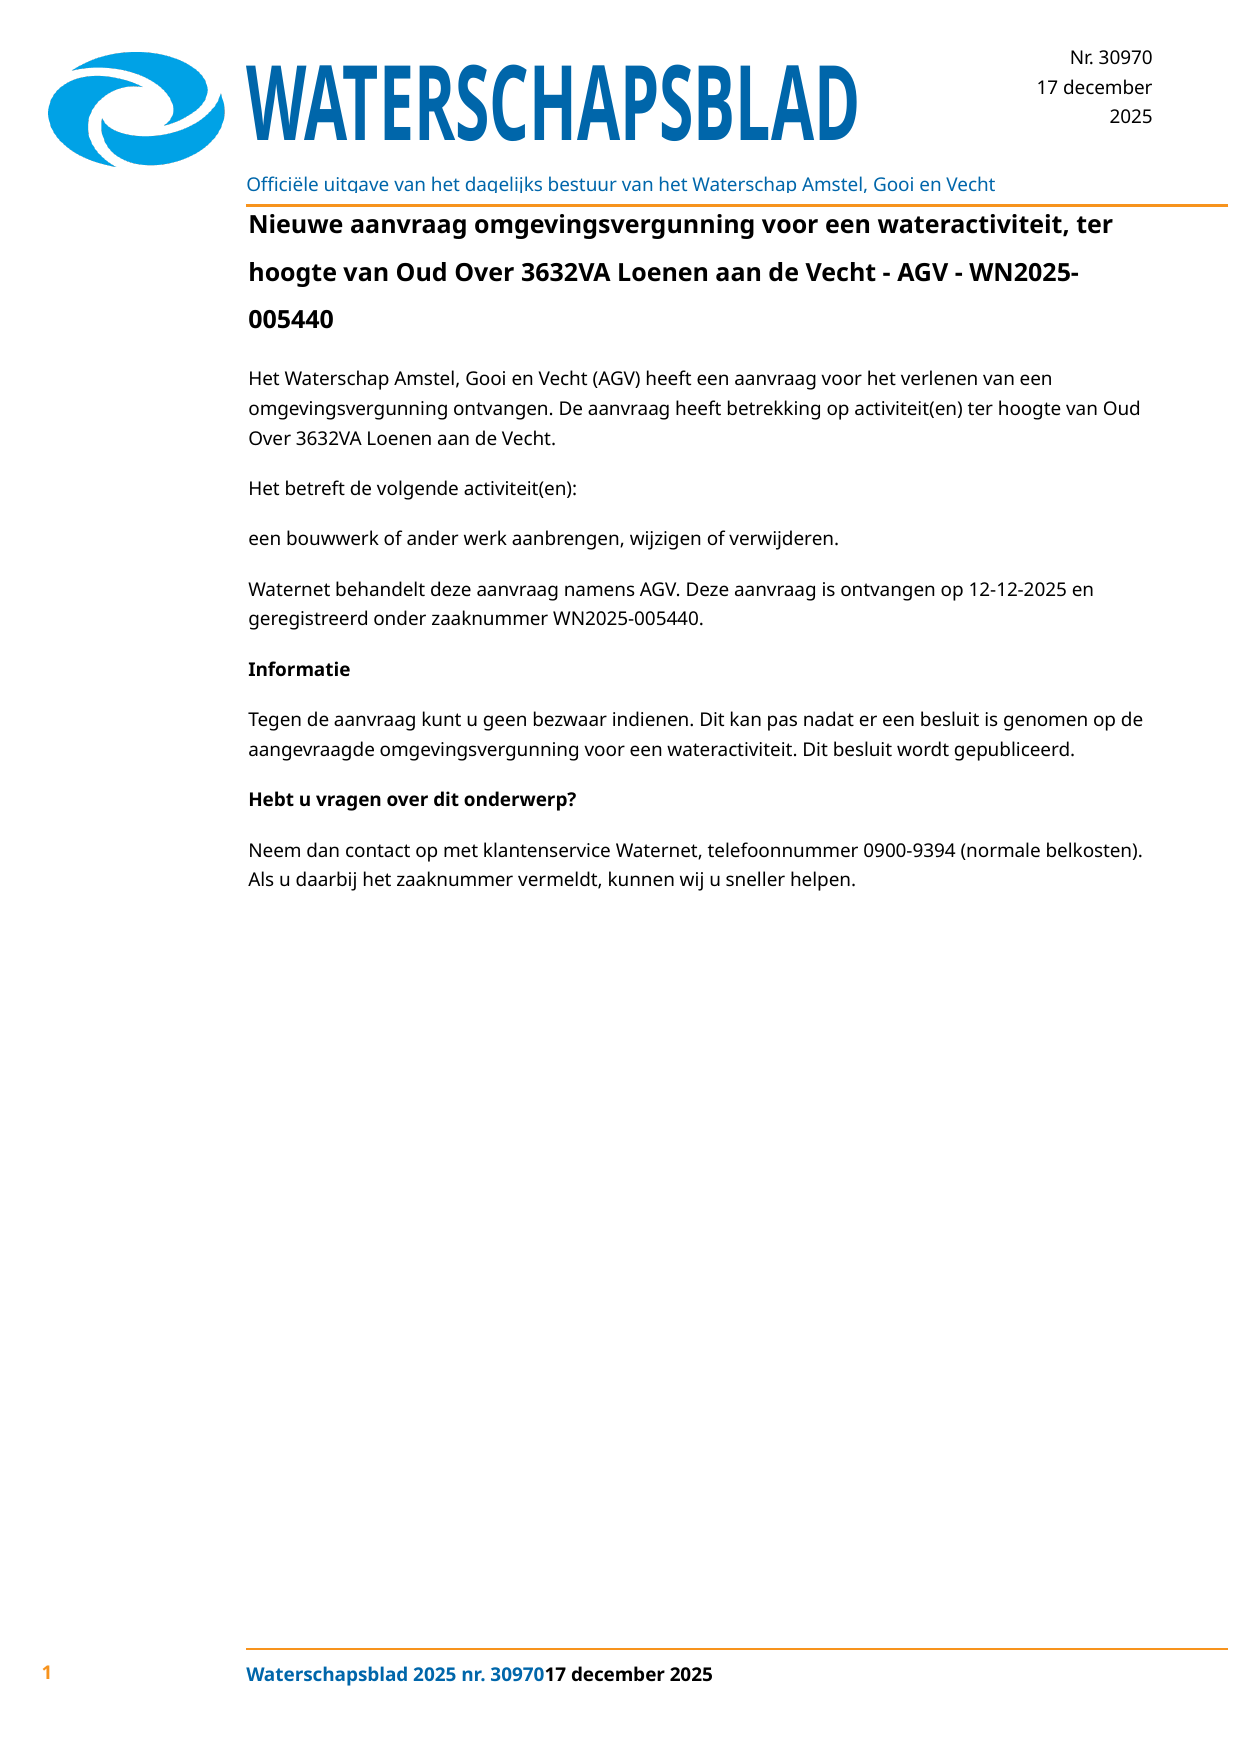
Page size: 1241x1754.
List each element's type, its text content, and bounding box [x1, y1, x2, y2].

text Tegen de aanvraag kunt u geen bezwaar indienen. Dit kan pas nadat er een besluit is genomen op de aangevraagde omgevingsvergunning voor een wateractiviteit. Dit besluit wordt gepubliceerd. [248, 706, 1152, 762]
text Het betreft de volgende activiteit(en): [248, 475, 1152, 501]
text Waternet behandelt deze aanvraag namens AGV. Deze aanvraag is ontvangen op 12-12-2025 en geregistreerd onder zaaknummer WN2025-005440. [248, 576, 1152, 631]
text Neem dan contact op met klantenservice Waternet, telefoonnummer 0900-9394 (normale belkosten). Als u daarbij het zaaknummer vermeldt, kunnen wij u sneller helpen. [248, 837, 1152, 892]
text Hebt u vragen over dit onderwerp? [248, 786, 1152, 812]
text Informatie [248, 656, 1152, 682]
text een bouwwerk of ander werk aanbrengen, wijzigen of verwijderen. [248, 526, 1152, 551]
text Het Waterschap Amstel, Gooi en Vecht (AGV) heeft een aanvraag voor het verlenen van een omgevingsvergunning ontvangen. De aanvraag heeft betrekking op activiteit(en) ter hoogte van Oud Over 3632VA Loenen aan de Vecht. [248, 366, 1152, 450]
picture [41, 47, 231, 172]
text Nieuwe aanvraag omgevingsvergunning voor een wateractiviteit, ter hoogte van Oud Over 3632VA Loenen aan de Vecht - AGV - WN2025-005440 [248, 207, 1152, 336]
